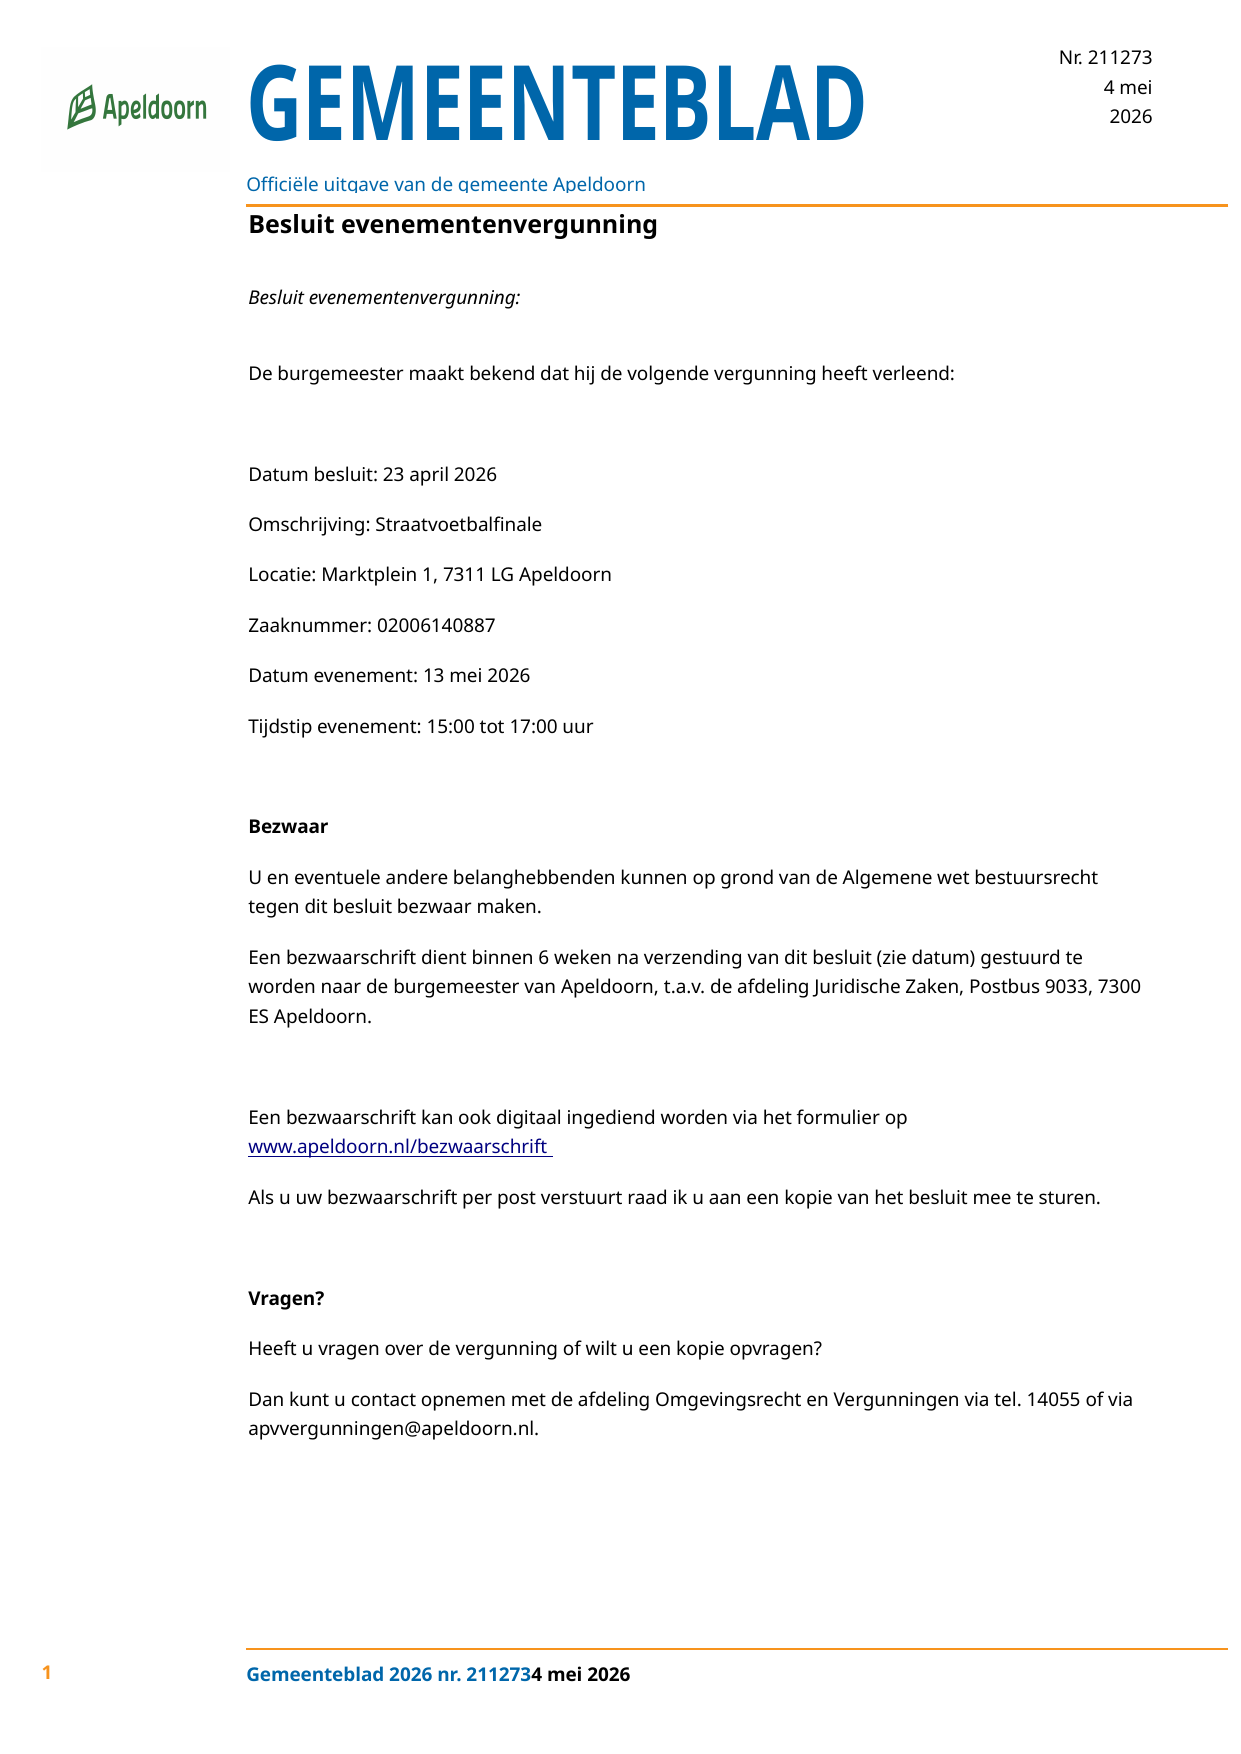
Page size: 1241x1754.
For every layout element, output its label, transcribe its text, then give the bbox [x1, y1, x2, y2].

text Bezwaar [248, 814, 1152, 839]
text Locatie: Marktplein 1, 7311 LG Apeldoorn [248, 562, 1152, 587]
text Datum besluit: 23 april 2026 [248, 461, 1152, 487]
text Heeft u vragen over de vergunning of wilt u een kopie opvragen? [248, 1335, 1152, 1361]
text Vragen? [248, 1285, 1152, 1311]
text Besluit evenementenvergunning: [248, 284, 1152, 309]
text Een bezwaarschrift kan ook digitaal ingediend worden via het formulier op www.apeldoorn.nl/bezwaarschrift [248, 1104, 1152, 1159]
text Omschrijving: Straatvoetbalfinale [248, 511, 1152, 537]
picture [41, 47, 231, 172]
text Dan kunt u contact opnemen met de afdeling Omgevingsrecht en Vergunningen via tel. 14055 of via apvvergunningen@apeldoorn.nl. [248, 1386, 1152, 1441]
text Een bezwaarschrift dient binnen 6 weken na verzending van dit besluit (zie datum) gestuurd te worden naar de burgemeester van Apeldoorn, t.a.v. de afdeling Juridische Zaken, Postbus 9033, 7300 ES Apeldoorn. [248, 944, 1152, 1029]
text Als u uw bezwaarschrift per post verstuurt raad ik u aan een kopie van het besluit mee te sturen. [248, 1184, 1152, 1210]
text U en eventuele andere belanghebbenden kunnen op grond van de Algemene wet bestuursrecht tegen dit besluit bezwaar maken. [248, 864, 1152, 919]
text Besluit evenementenvergunning [248, 207, 1152, 241]
text De burgemeester maakt bekend dat hij de volgende vergunning heeft verleend: [248, 360, 1152, 386]
text Zaaknummer: 02006140887 [248, 612, 1152, 638]
text Datum evenement: 13 mei 2026 [248, 662, 1152, 688]
text Tijdstip evenement: 15:00 tot 17:00 uur [248, 713, 1152, 739]
